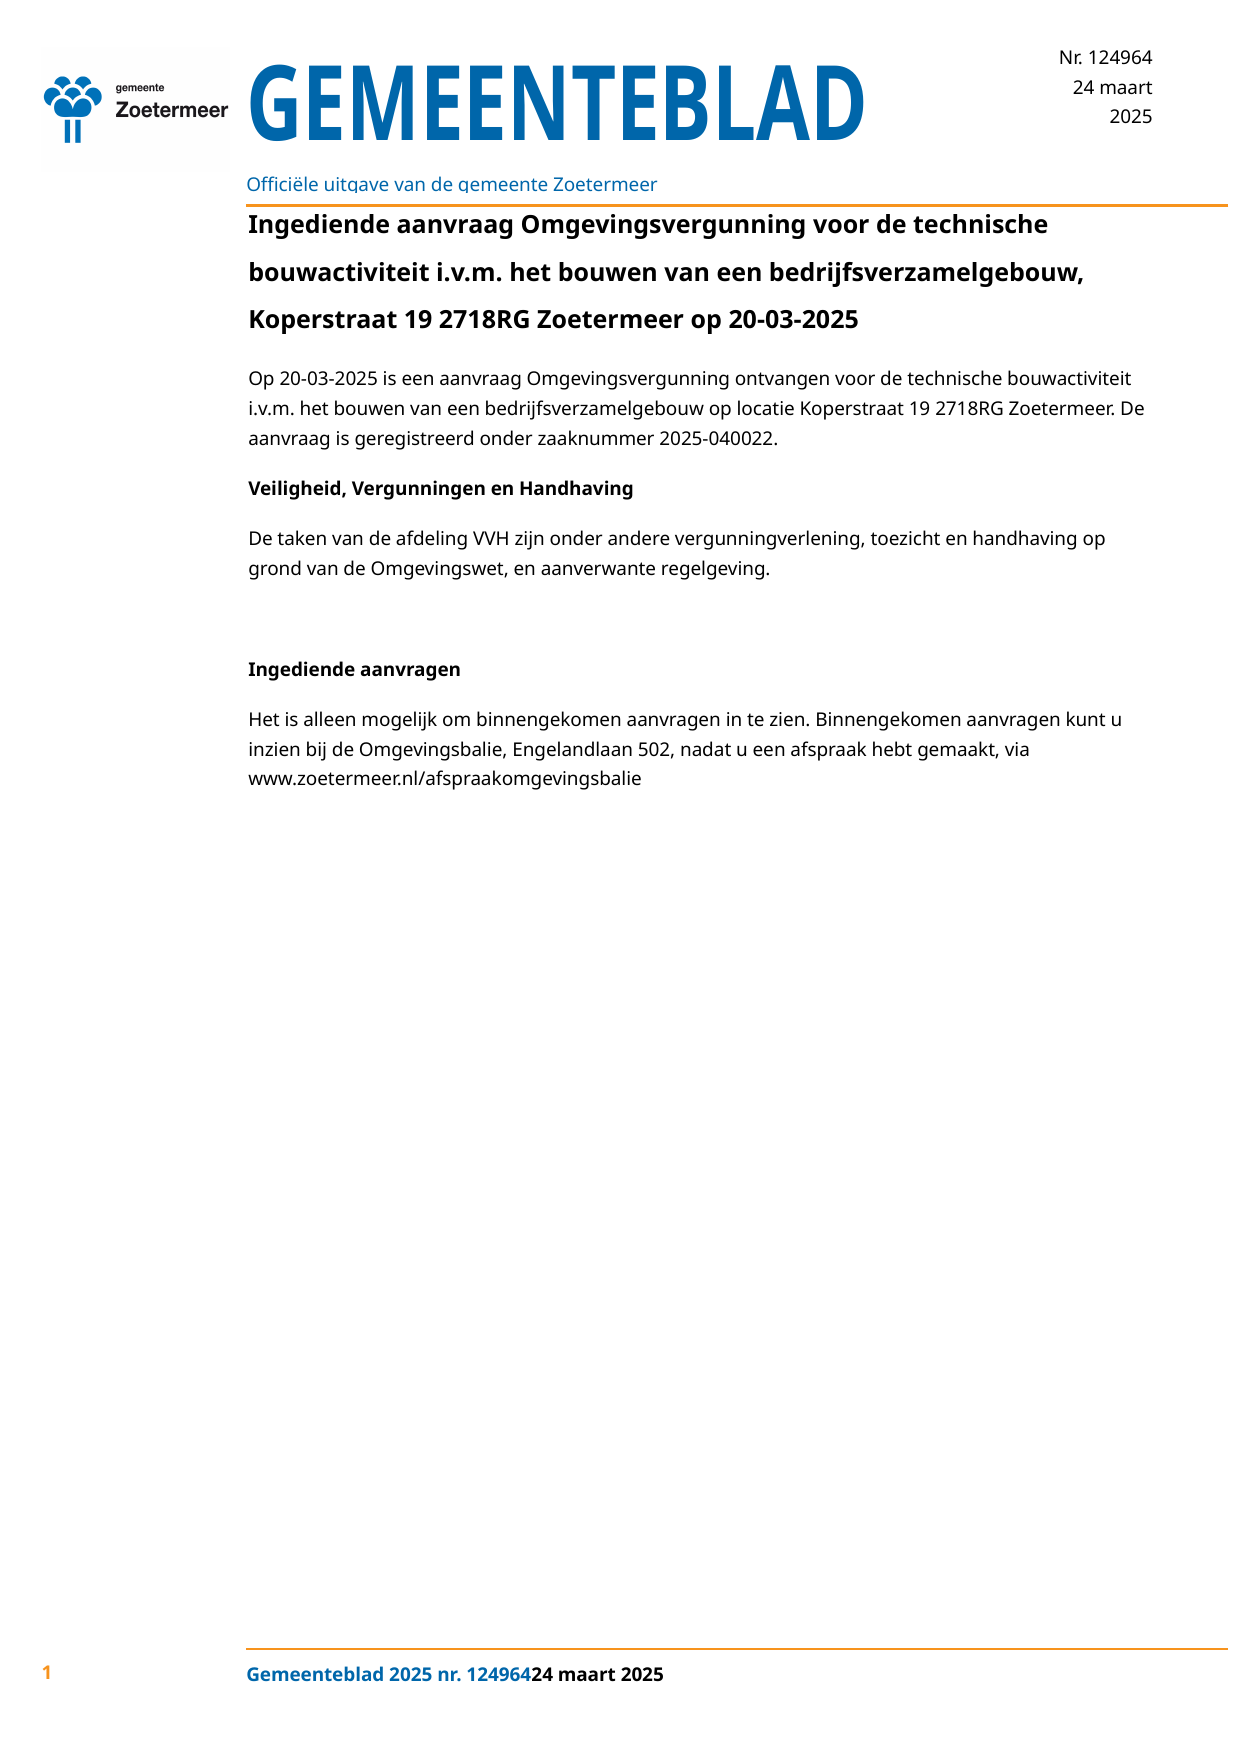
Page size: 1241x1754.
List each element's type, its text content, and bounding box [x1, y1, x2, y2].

text Het is alleen mogelijk om binnengekomen aanvragen in te zien. Binnengekomen aanvragen kunt u inzien bij de Omgevingsbalie, Engelandlaan 502, nadat u een afspraak hebt gemaakt, via www.zoetermeer.nl/afspraakomgevingsbalie [248, 706, 1152, 791]
text Veiligheid, Vergunningen en Handhaving [248, 475, 1152, 501]
text Ingediende aanvragen [248, 656, 1152, 682]
text De taken van de afdeling VVH zijn onder andere vergunningverlening, toezicht en handhaving op grond van de Omgevingswet, en aanverwante regelgeving. [248, 526, 1152, 581]
picture [41, 47, 231, 172]
text Op 20-03-2025 is een aanvraag Omgevingsvergunning ontvangen voor de technische bouwactiviteit i.v.m. het bouwen van een bedrijfsverzamelgebouw op locatie Koperstraat 19 2718RG Zoetermeer. De aanvraag is geregistreerd onder zaaknummer 2025-040022. [248, 366, 1152, 450]
text Ingediende aanvraag Omgevingsvergunning voor de technische bouwactiviteit i.v.m. het bouwen van een bedrijfsverzamelgebouw, Koperstraat 19 2718RG Zoetermeer op 20-03-2025 [248, 207, 1152, 336]
